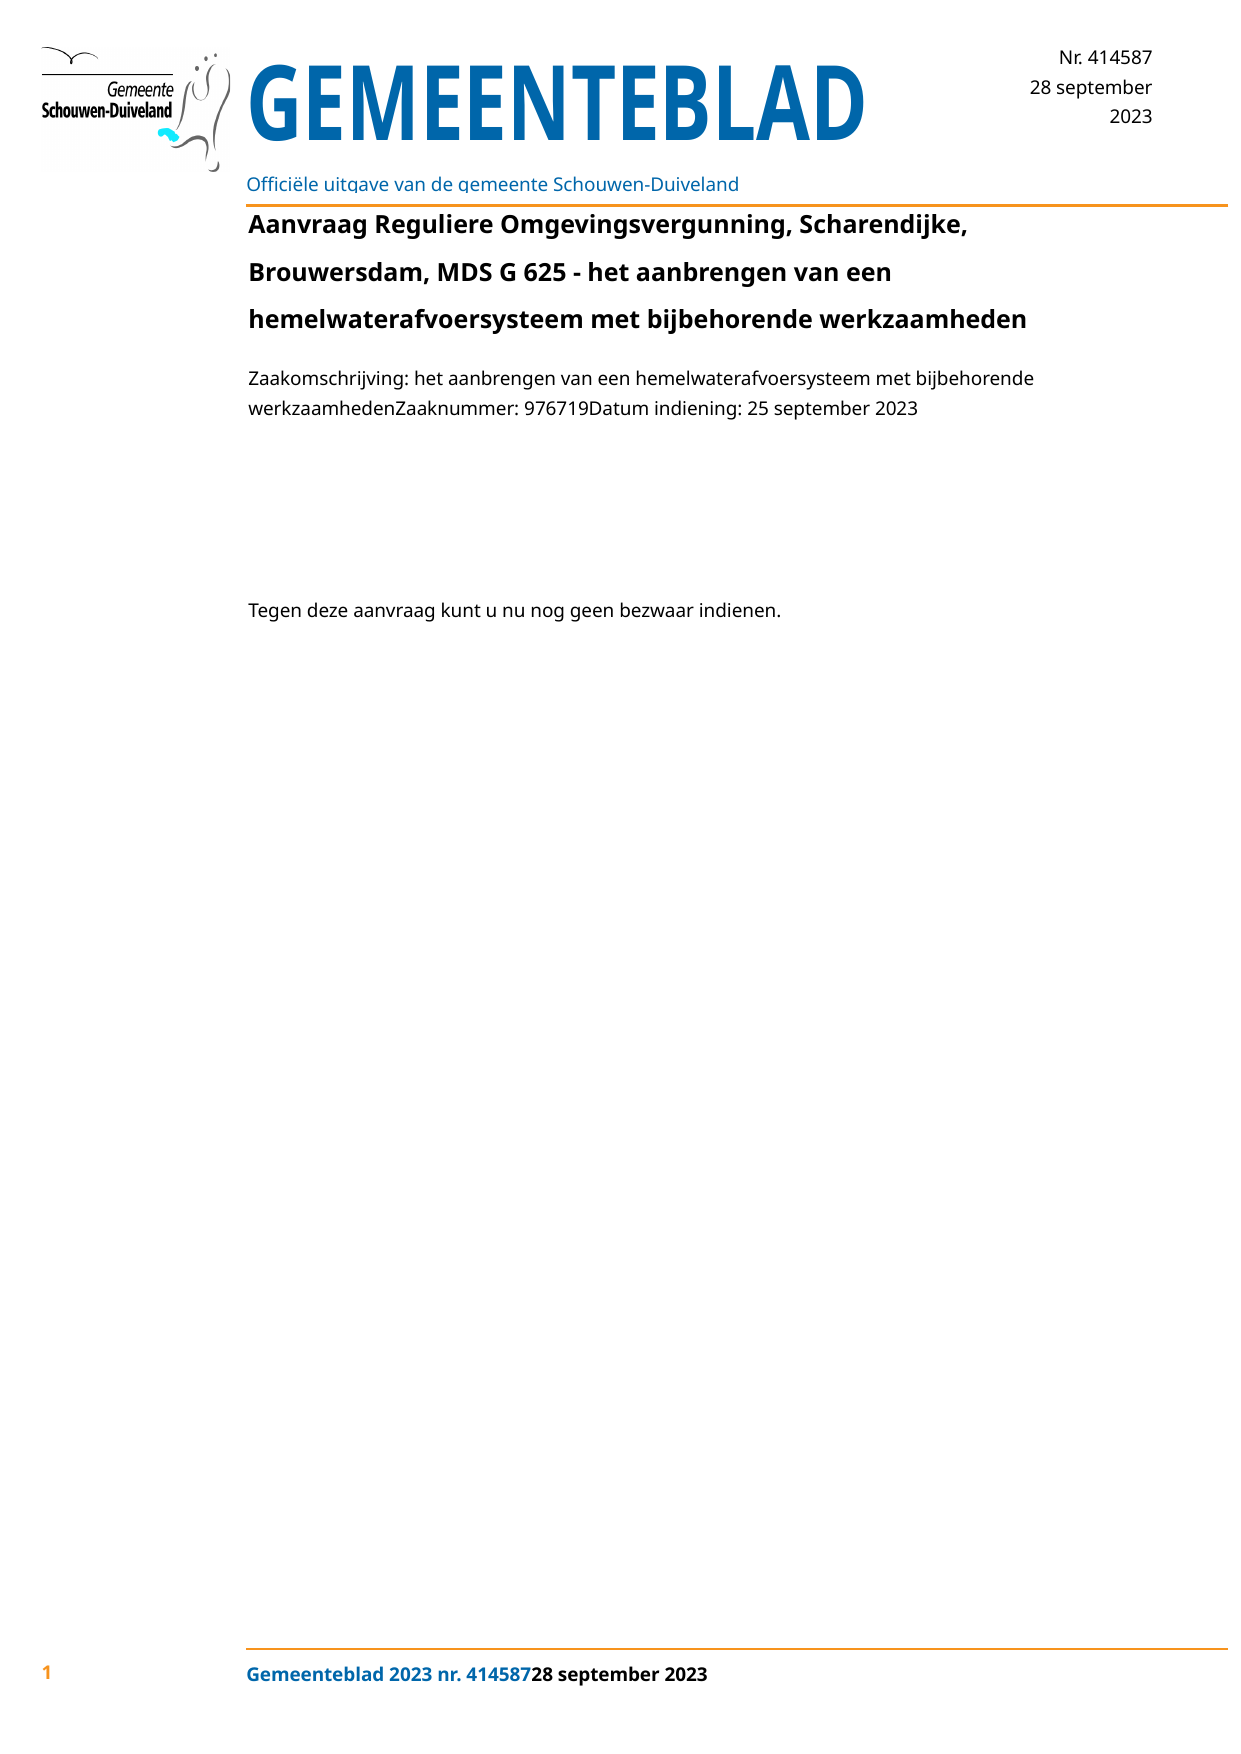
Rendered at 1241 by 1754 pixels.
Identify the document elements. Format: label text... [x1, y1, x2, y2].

text Aanvraag Reguliere Omgevingsvergunning, Scharendijke, Brouwersdam, MDS G 625 - het aanbrengen van een hemelwaterafvoersysteem met bijbehorende werkzaamheden [248, 207, 1152, 336]
text Tegen deze aanvraag kunt u nu nog geen bezwaar indienen. [248, 597, 1152, 622]
picture [41, 47, 231, 172]
text Zaakomschrijving: het aanbrengen van een hemelwaterafvoersysteem met bijbehorende werkzaamhedenZaaknummer: 976719Datum indiening: 25 september 2023 [248, 366, 1152, 421]
